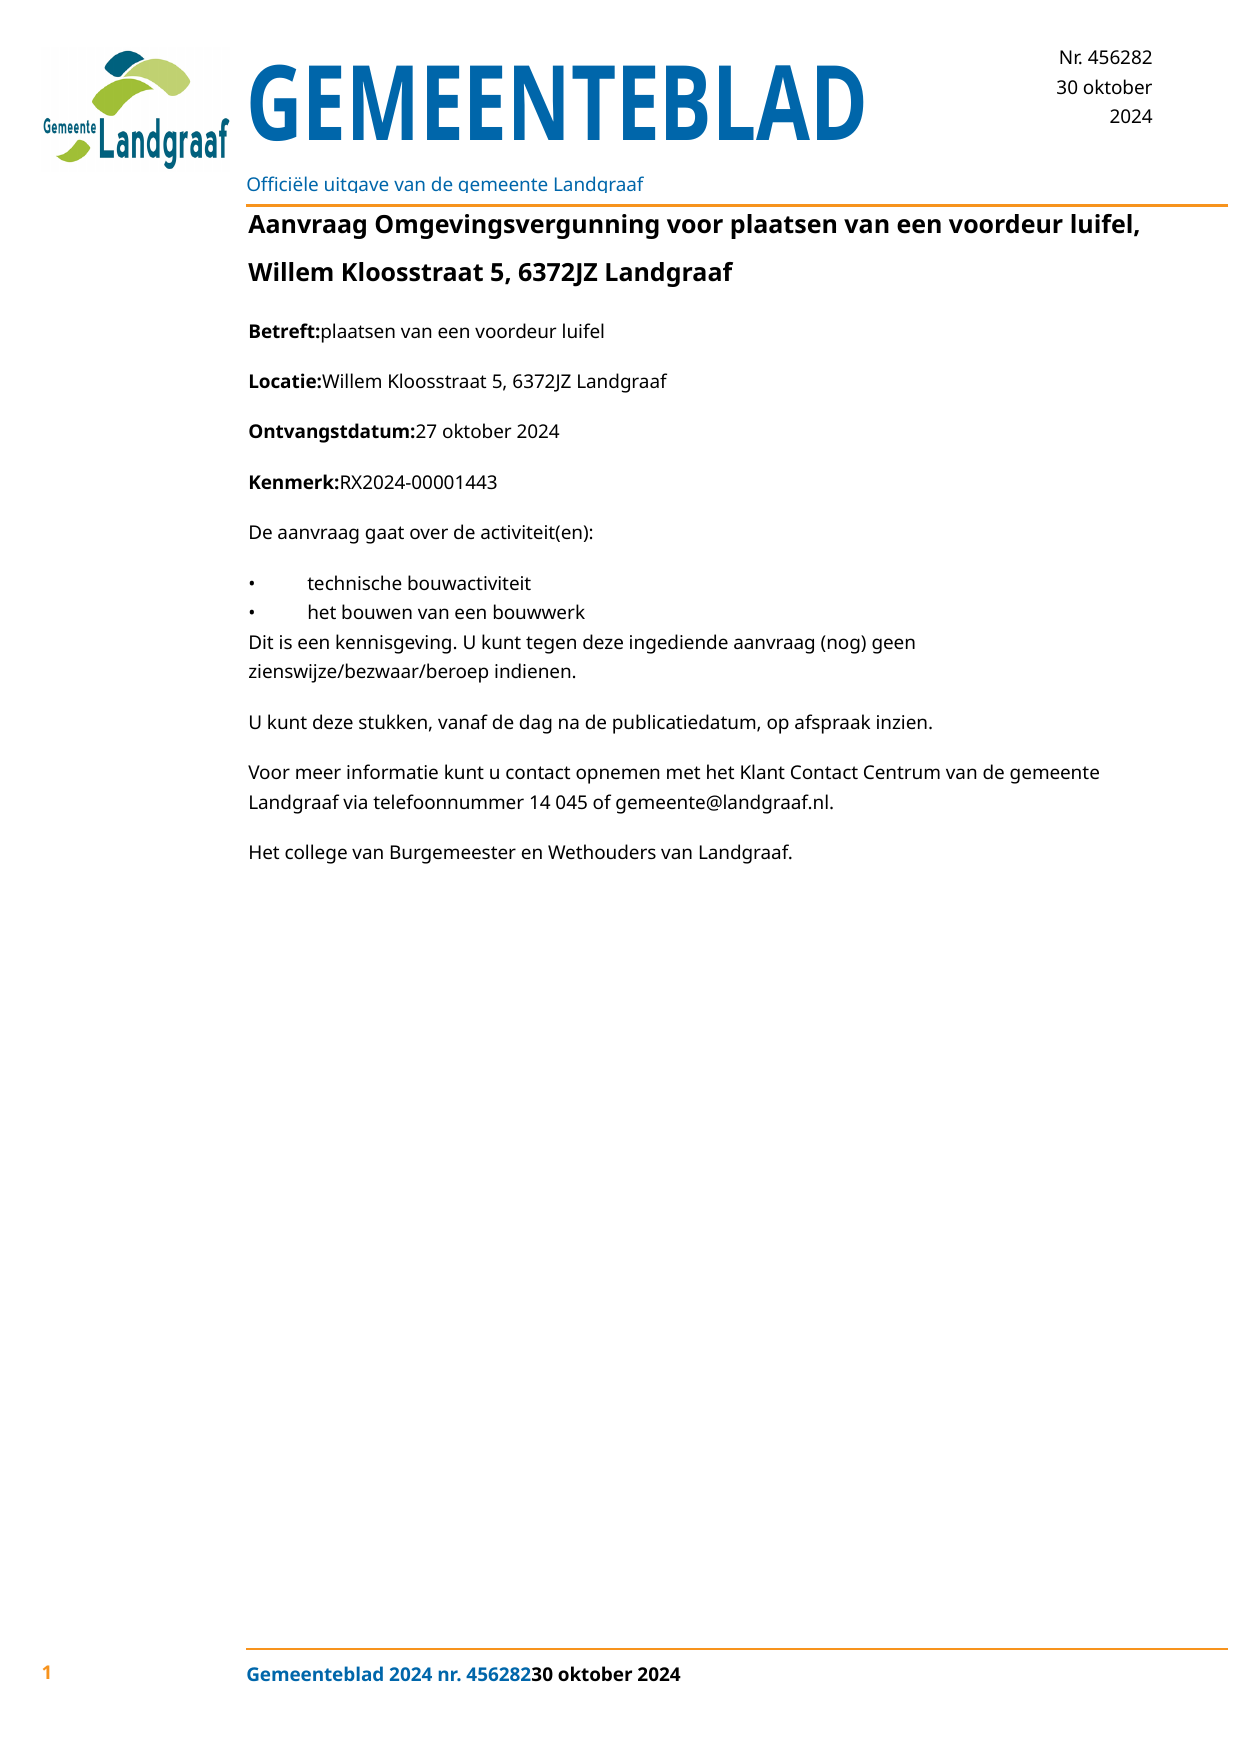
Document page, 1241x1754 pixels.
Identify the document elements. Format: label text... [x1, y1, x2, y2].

text Dit is een kennisgeving. U kunt tegen deze ingediende aanvraag (nog) geen zienswijze/bezwaar/beroep indienen. [248, 629, 1152, 684]
text Het college van Burgemeester en Wethouders van Landgraaf. [248, 839, 1152, 865]
list het bouwen van een bouwwerk [248, 599, 1152, 625]
text Kenmerk:RX2024-00001443 [248, 469, 1152, 495]
text Voor meer informatie kunt u contact opnemen met het Klant Contact Centrum van de gemeente Landgraaf via telefoonnummer 14 045 of gemeente@landgraaf.nl. [248, 759, 1152, 815]
text Aanvraag Omgevingsvergunning voor plaatsen van een voordeur luifel, Willem Kloosstraat 5, 6372JZ Landgraaf [248, 207, 1152, 288]
text U kunt deze stukken, vanaf de dag na de publicatiedatum, op afspraak inzien. [248, 709, 1152, 735]
text Betreft:plaatsen van een voordeur luifel [248, 318, 1152, 344]
text Locatie:Willem Kloosstraat 5, 6372JZ Landgraaf [248, 368, 1152, 394]
text Ontvangstdatum:27 oktober 2024 [248, 419, 1152, 444]
picture [41, 47, 231, 172]
list technische bouwactiviteit [248, 570, 1152, 596]
text De aanvraag gaat over de activiteit(en): [248, 519, 1152, 545]
